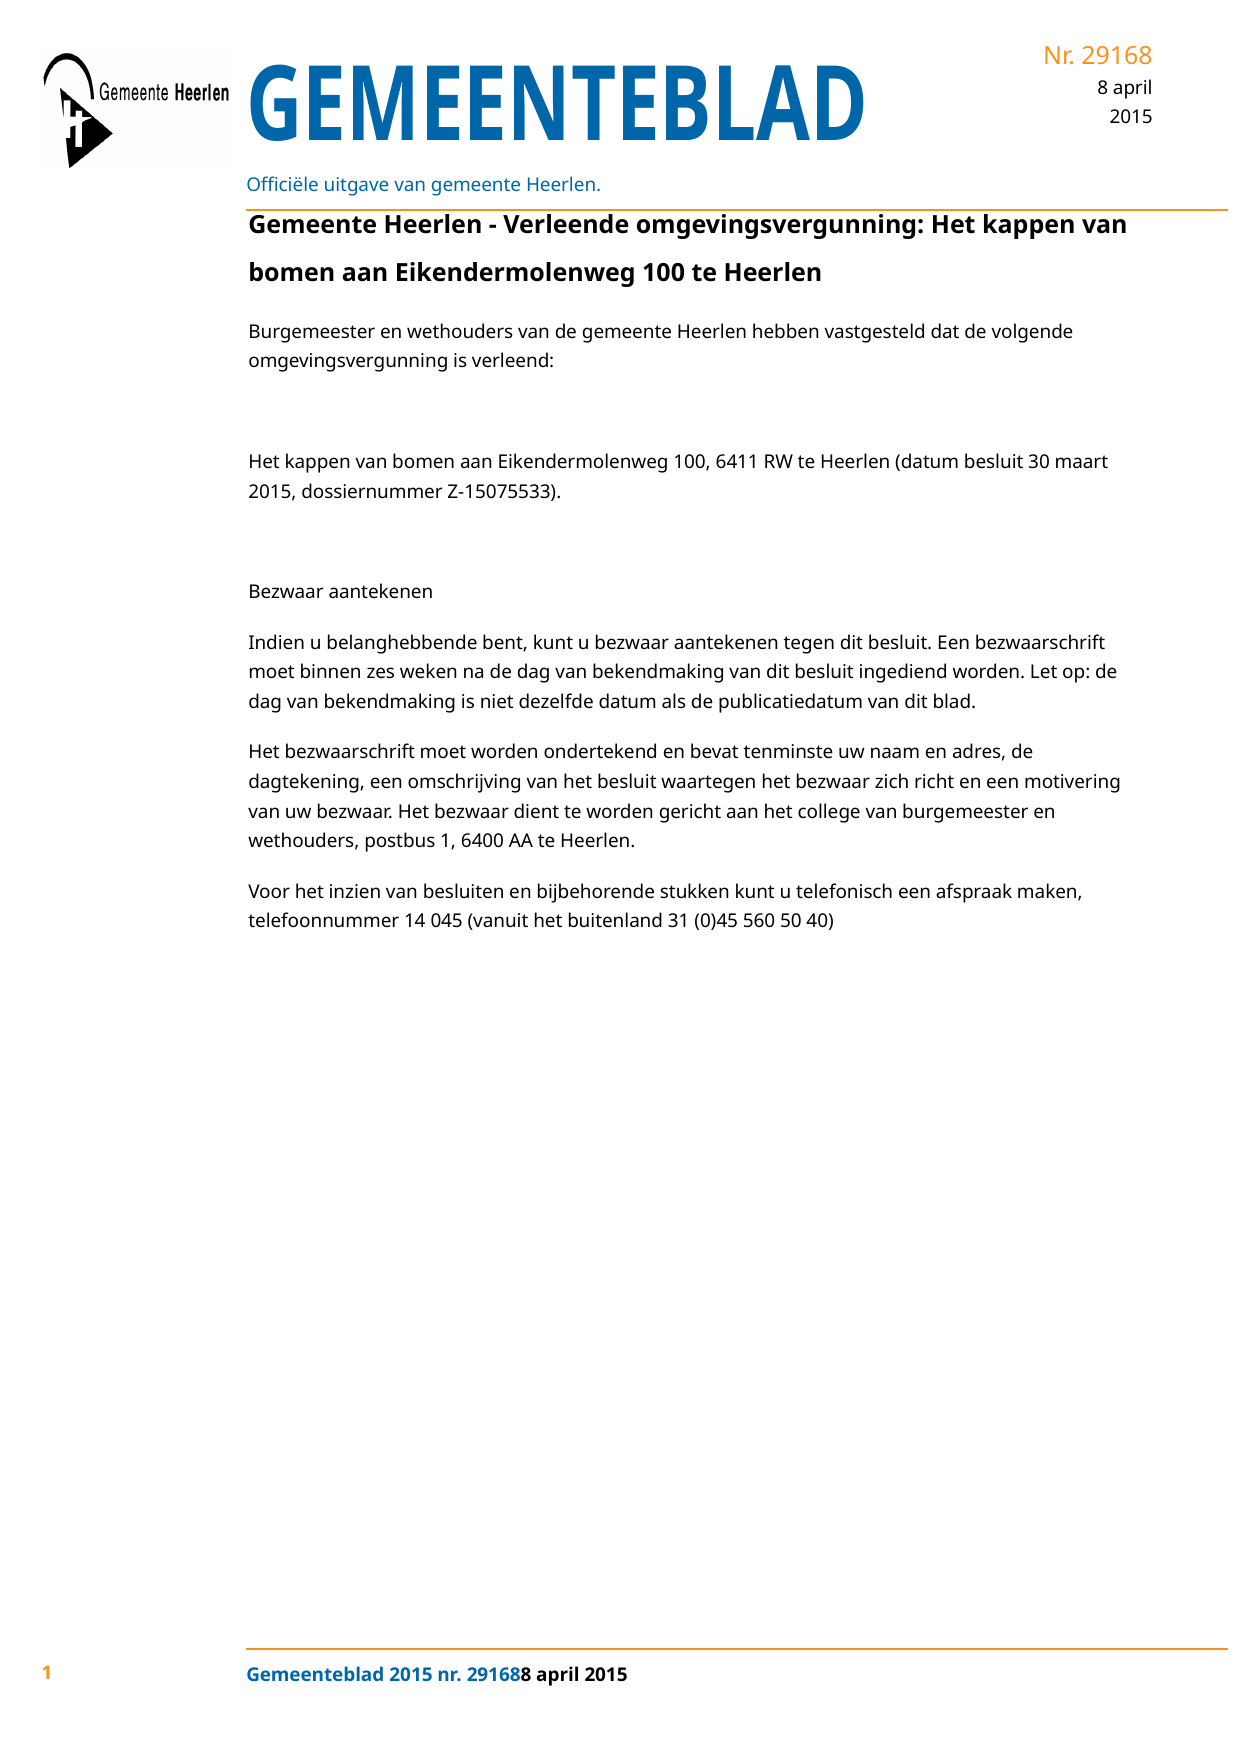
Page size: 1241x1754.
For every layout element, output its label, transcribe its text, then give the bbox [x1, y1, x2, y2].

text Het bezwaarschrift moet worden ondertekend en bevat tenminste uw naam en adres, de dagtekening, een omschrijving van het besluit waartegen het bezwaar zich richt en een motivering van uw bezwaar. Het bezwaar dient te worden gericht aan het college van burgemeester en wethouders, postbus 1, 6400 AA te Heerlen. [248, 739, 1152, 853]
text Bezwaar aantekenen [248, 579, 1152, 604]
text Gemeente Heerlen - Verleende omgevingsvergunning: Het kappen van bomen aan Eikendermolenweg 100 te Heerlen [248, 211, 1152, 288]
text Burgemeester en wethouders van de gemeente Heerlen hebben vastgesteld dat de volgende omgevingsvergunning is verleend: [248, 318, 1152, 373]
picture [41, 47, 231, 172]
text Voor het inzien van besluiten en bijbehorende stukken kunt u telefonisch een afspraak maken, telefoonnummer 14 045 (vanuit het buitenland 31 (0)45 560 50 40) [248, 878, 1152, 933]
text Het kappen van bomen aan Eikendermolenweg 100, 6411 RW te Heerlen (datum besluit 30 maart 2015, dossiernummer Z-15075533). [248, 448, 1152, 504]
text Indien u belanghebbende bent, kunt u bezwaar aantekenen tegen dit besluit. Een bezwaarschrift moet binnen zes weken na de dag van bekendmaking van dit besluit ingediend worden. Let op: de dag van bekendmaking is niet dezelfde datum als de publicatiedatum van dit blad. [248, 629, 1152, 714]
